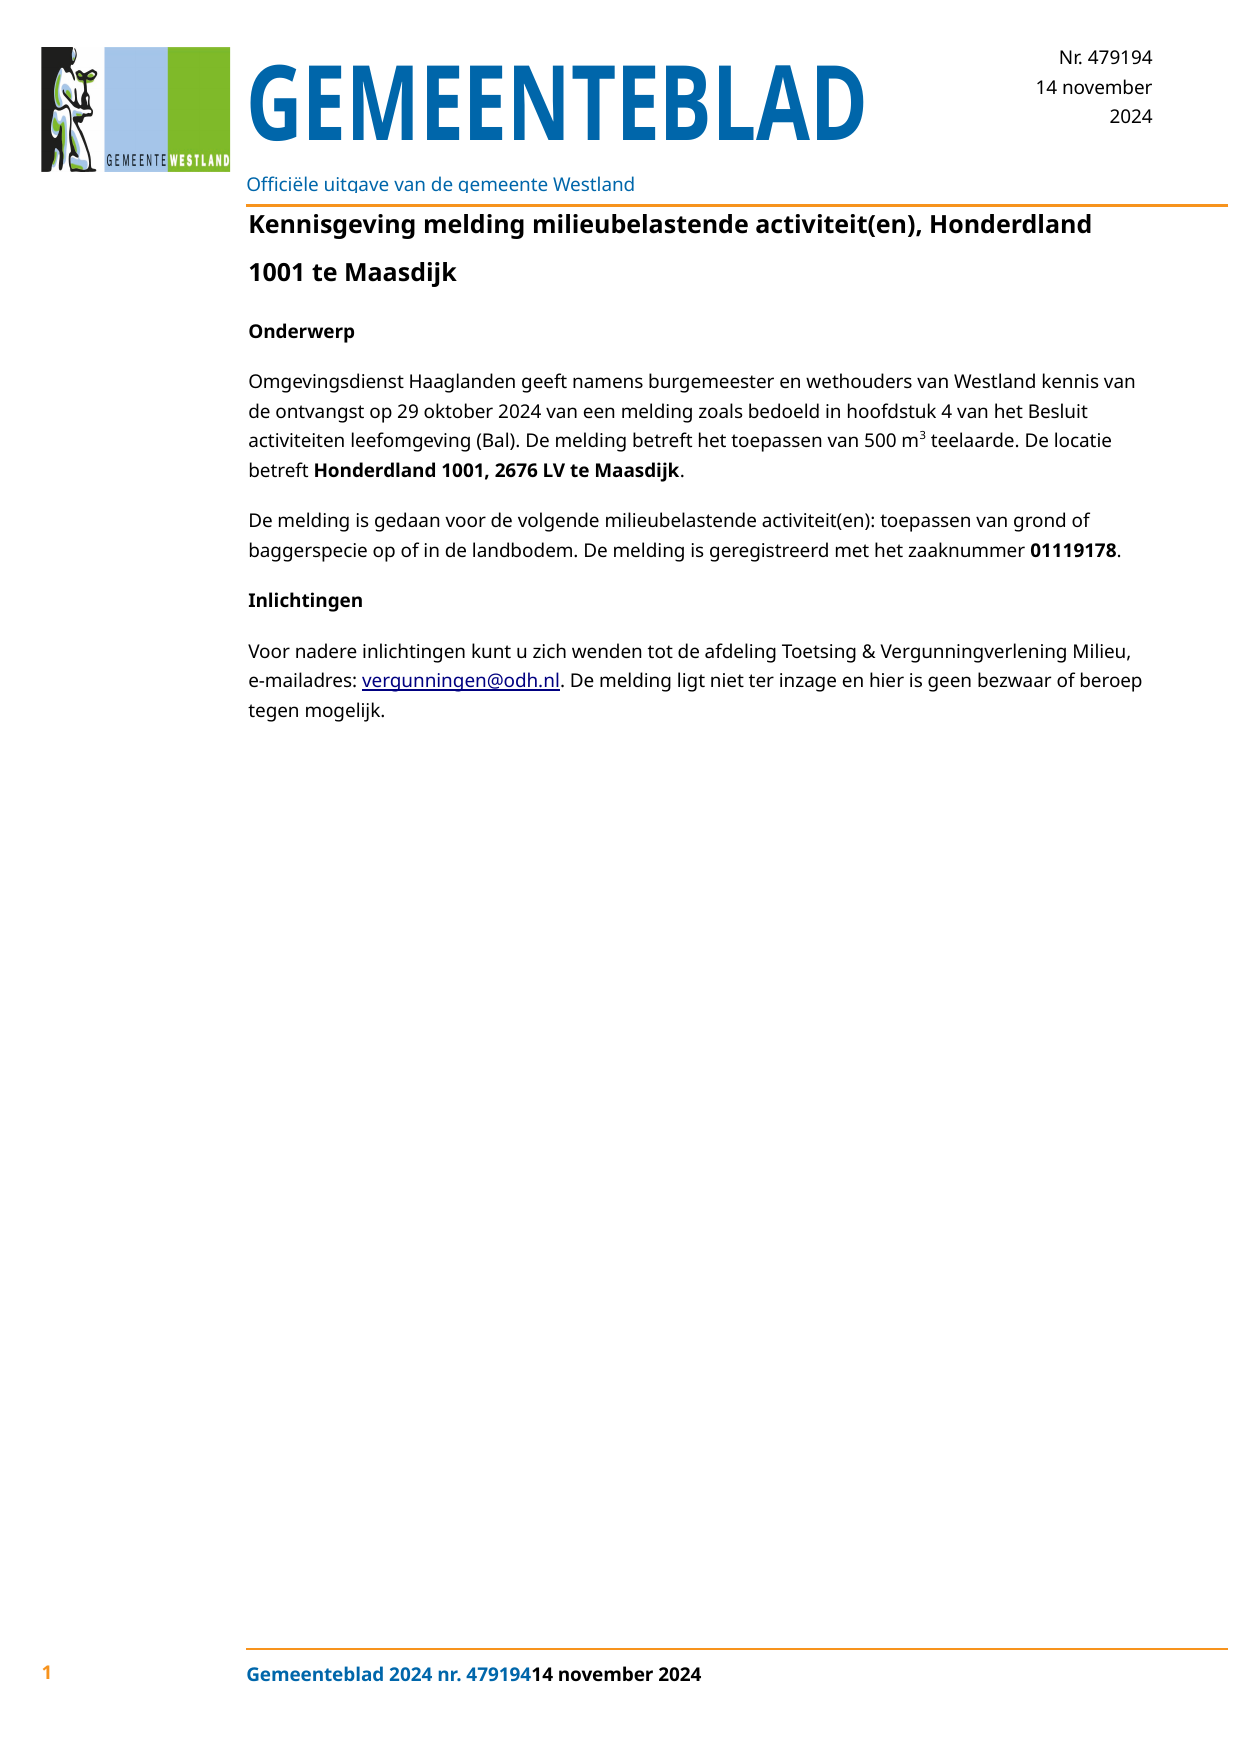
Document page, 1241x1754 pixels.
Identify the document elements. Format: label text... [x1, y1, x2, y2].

text Onderwerp [248, 318, 1152, 344]
picture [41, 47, 231, 172]
text Inlichtingen [248, 587, 1152, 613]
text Voor nadere inlichtingen kunt u zich wenden tot de afdeling Toetsing & Vergunningverlening Milieu, e-mailadres: vergunningen@odh.nl. De melding ligt niet ter inzage en hier is geen bezwaar of beroep tegen mogelijk. [248, 638, 1152, 723]
text Omgevingsdienst Haaglanden geeft namens burgemeester en wethouders van Westland kennis van de ontvangst op 29 oktober 2024 van een melding zoals bedoeld in hoofdstuk 4 van het Besluit activiteiten leefomgeving (Bal). De melding betreft het toepassen van 500 m3 teelaarde. De locatie betreft Honderdland 1001, 2676 LV te Maasdijk. [248, 368, 1152, 483]
text De melding is gedaan voor de volgende milieubelastende activiteit(en): toepassen van grond of baggerspecie op of in de landbodem. De melding is geregistreerd met het zaaknummer 01119178. [248, 507, 1152, 563]
text Kennisgeving melding milieubelastende activiteit(en), Honderdland 1001 te Maasdijk [248, 207, 1152, 288]
